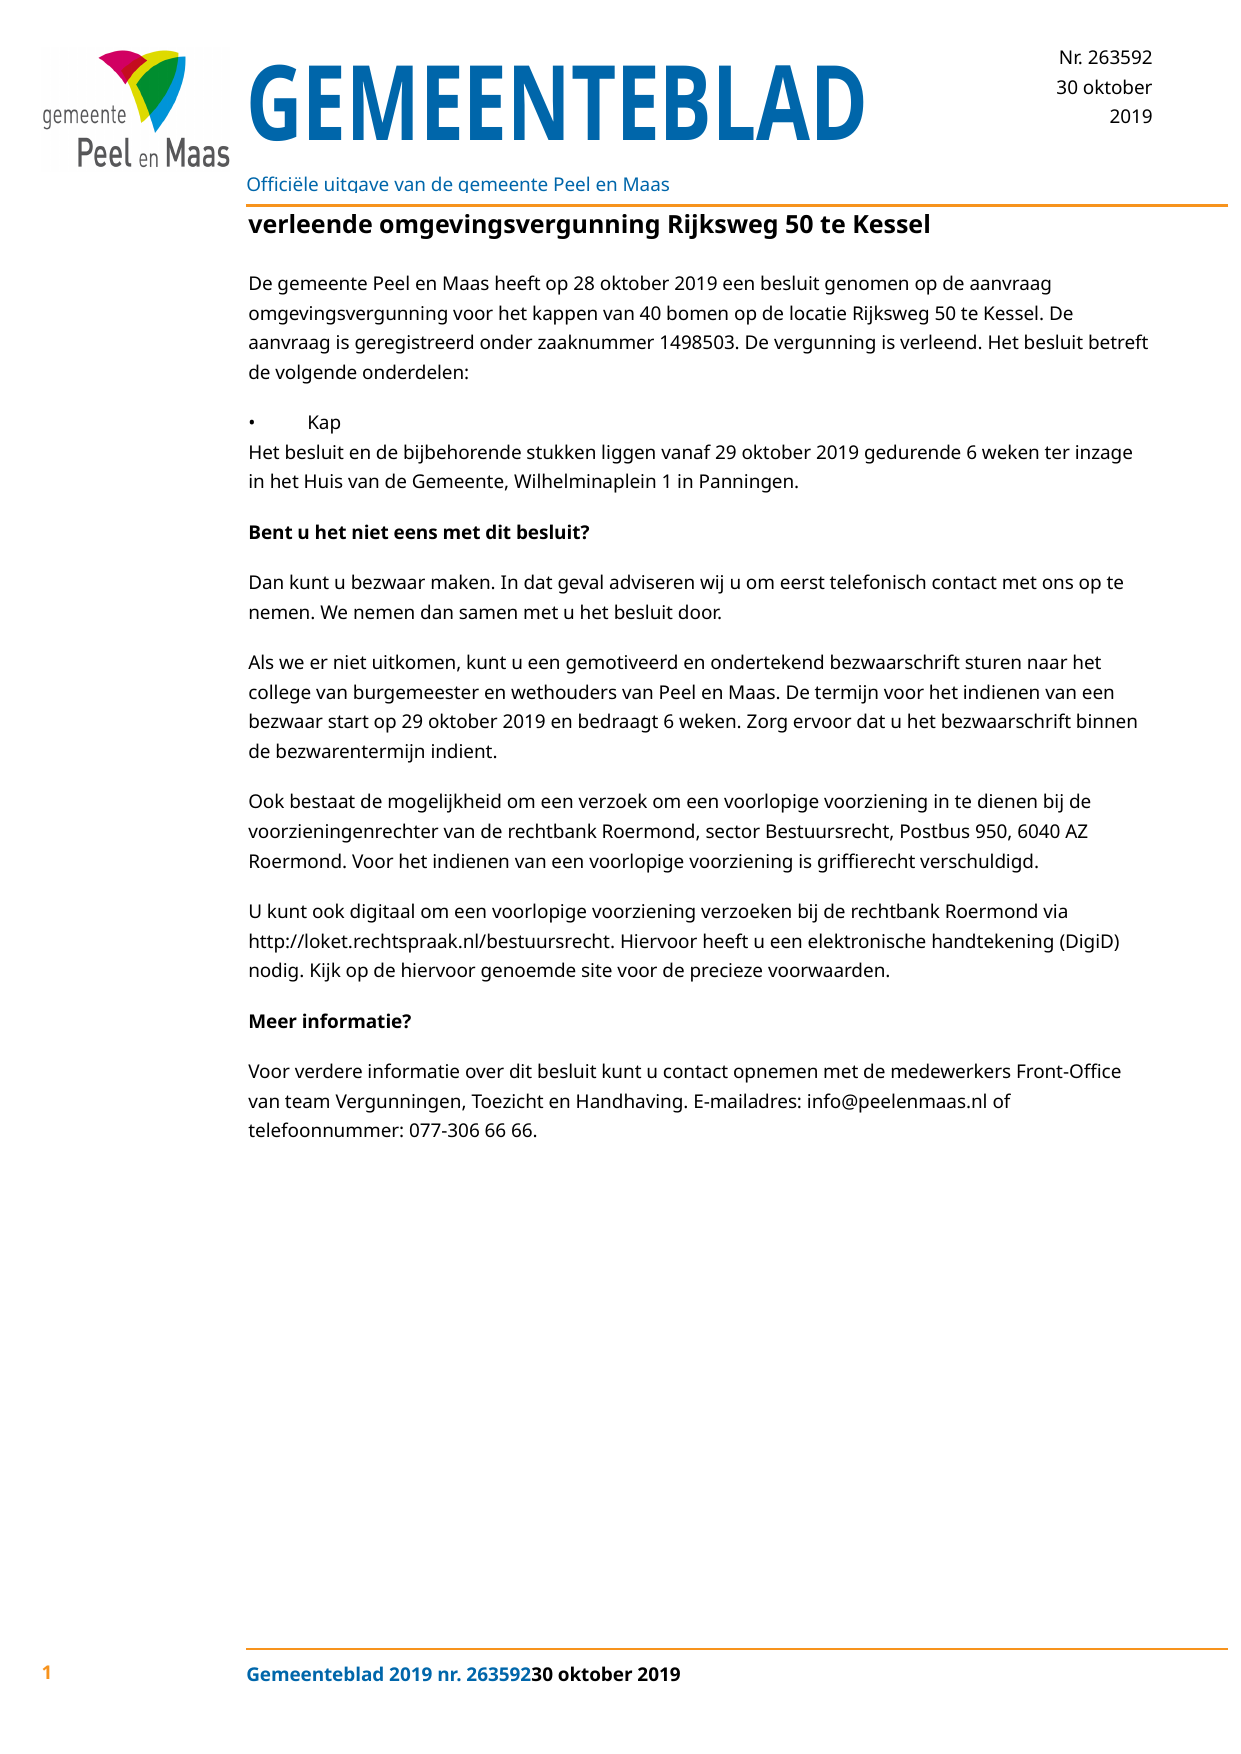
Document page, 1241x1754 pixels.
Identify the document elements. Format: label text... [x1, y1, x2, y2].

text Bent u het niet eens met dit besluit? [248, 519, 1152, 545]
text Dan kunt u bezwaar maken. In dat geval adviseren wij u om eerst telefonisch contact met ons op te nemen. We nemen dan samen met u het besluit door. [248, 569, 1152, 625]
text De gemeente Peel en Maas heeft op 28 oktober 2019 een besluit genomen op de aanvraag omgevingsvergunning voor het kappen van 40 bomen op de locatie Rijksweg 50 te Kessel. De aanvraag is geregistreerd onder zaaknummer 1498503. De vergunning is verleend. Het besluit betreft de volgende onderdelen: [248, 270, 1152, 385]
list Kap [248, 409, 1152, 435]
text Ook bestaat de mogelijkheid om een verzoek om een voorlopige voorziening in te dienen bij de voorzieningenrechter van de rechtbank Roermond, sector Bestuursrecht, Postbus 950, 6040 AZ Roermond. Voor het indienen van een voorlopige voorziening is griffierecht verschuldigd. [248, 789, 1152, 873]
text Het besluit en de bijbehorende stukken liggen vanaf 29 oktober 2019 gedurende 6 weken ter inzage in het Huis van de Gemeente, Wilhelminaplein 1 in Panningen. [248, 439, 1152, 494]
text Voor verdere informatie over dit besluit kunt u contact opnemen met de medewerkers Front-Office van team Vergunningen, Toezicht en Handhaving. E-mailadres: info@peelenmaas.nl of telefoonnummer: 077-306 66 66. [248, 1058, 1152, 1143]
text Meer informatie? [248, 1008, 1152, 1033]
text verleende omgevingsvergunning Rijksweg 50 te Kessel [248, 207, 1152, 241]
text U kunt ook digitaal om een voorlopige voorziening verzoeken bij de rechtbank Roermond via http://loket.rechtspraak.nl/bestuursrecht. Hiervoor heeft u een elektronische handtekening (DigiD) nodig. Kijk op de hiervoor genoemde site voor de precieze voorwaarden. [248, 898, 1152, 983]
picture [41, 47, 231, 172]
text Als we er niet uitkomen, kunt u een gemotiveerd en ondertekend bezwaarschrift sturen naar het college van burgemeester en wethouders van Peel en Maas. De termijn voor het indienen van een bezwaar start op 29 oktober 2019 en bedraagt 6 weken. Zorg ervoor dat u het bezwaarschrift binnen de bezwarentermijn indient. [248, 649, 1152, 764]
